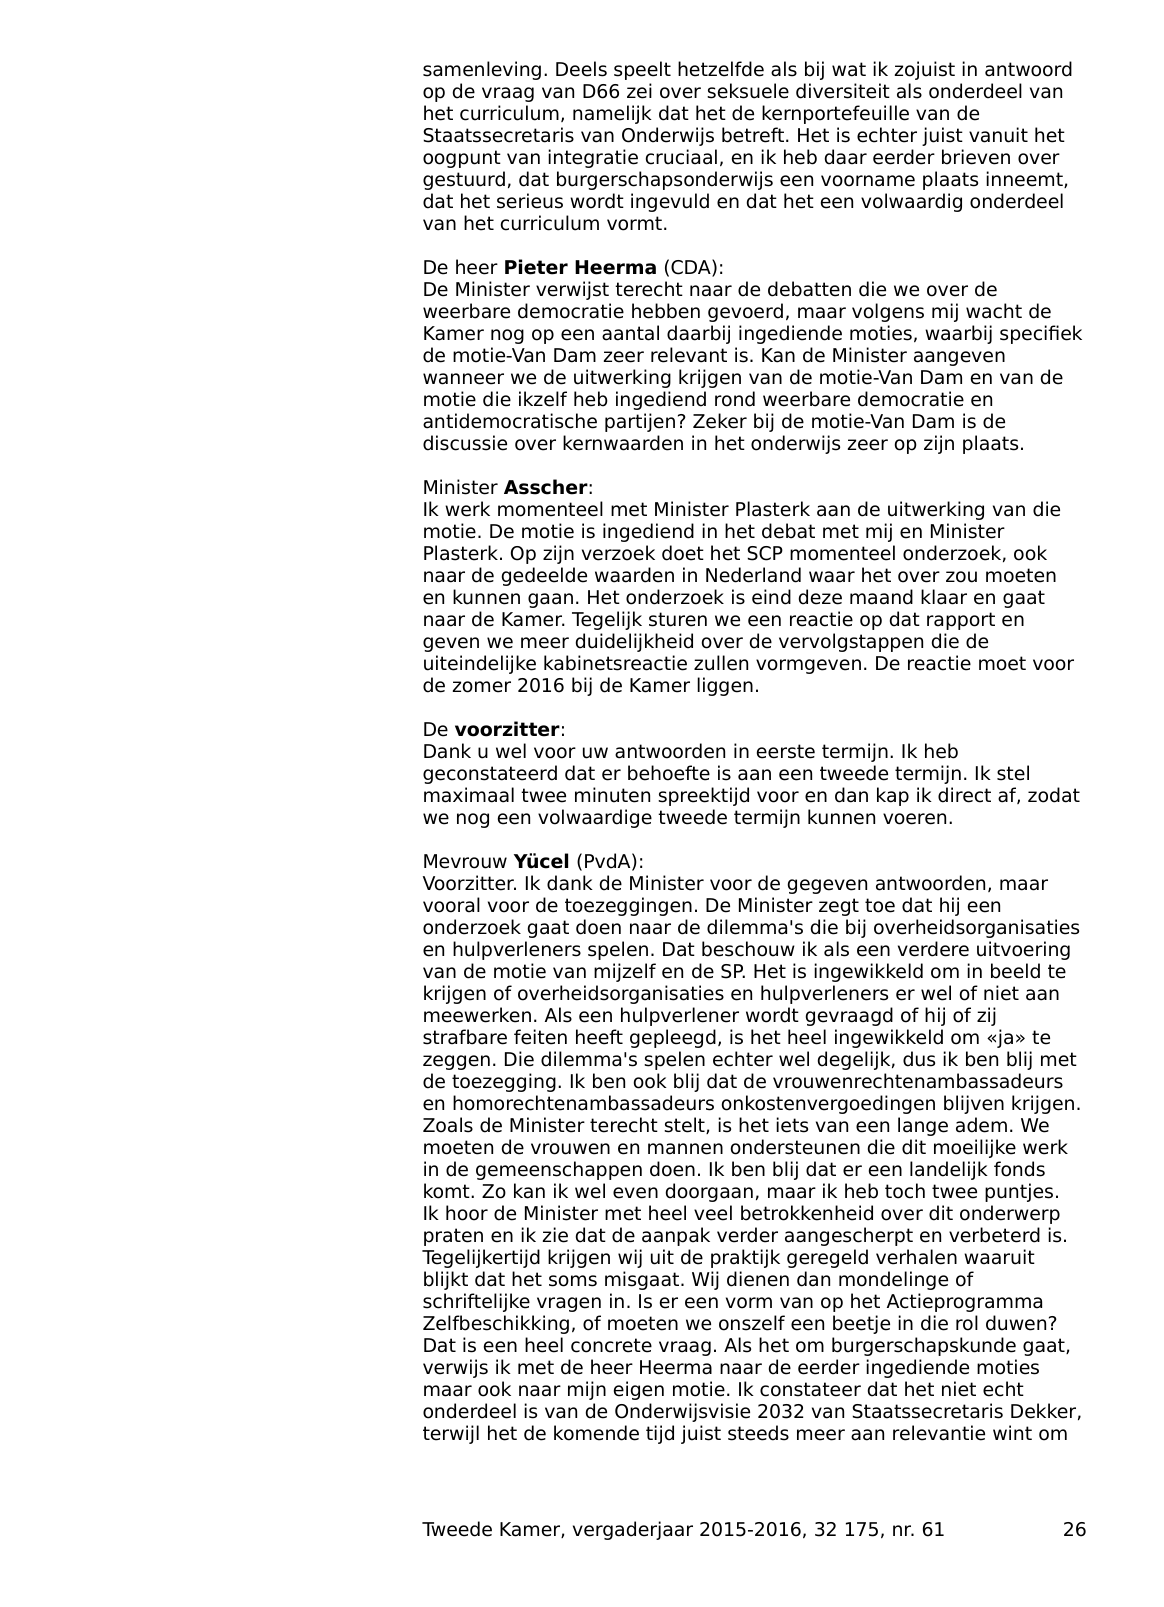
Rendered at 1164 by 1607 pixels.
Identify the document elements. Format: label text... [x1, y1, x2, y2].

text Mevrouw Yücel (PvdA): [422, 851, 1087, 873]
text samenleving. Deels speelt hetzelfde als bij wat ik zojuist in antwoord op de vraag van D66 zei over seksuele diversiteit als onderdeel van het curriculum, namelijk dat het de kernportefeuille van de Staatssecretaris van Onderwijs betreft. Het is echter juist vanuit het oogpunt van integratie cruciaal, en ik heb daar eerder brieven over gestuurd, dat burgerschapsonderwijs een voorname plaats inneemt, dat het serieus wordt ingevuld en dat het een volwaardig onderdeel van het curriculum vormt. [422, 59, 1087, 235]
text Dank u wel voor uw antwoorden in eerste termijn. Ik heb geconstateerd dat er behoefte is aan een tweede termijn. Ik stel maximaal twee minuten spreektijd voor en dan kap ik direct af, zodat we nog een volwaardige tweede termijn kunnen voeren. [422, 741, 1087, 829]
text Ik hoor de Minister met heel veel betrokkenheid over dit onderwerp praten en ik zie dat de aanpak verder aangescherpt en verbeterd is. Tegelijkertijd krijgen wij uit de praktijk geregeld verhalen waaruit blijkt dat het soms misgaat. Wij dienen dan mondelinge of schriftelijke vragen in. Is er een vorm van op het Actieprogramma Zelfbeschikking, of moeten we onszelf een beetje in die rol duwen? Dat is een heel concrete vraag. Als het om burgerschapskunde gaat, verwijs ik met de heer Heerma naar de eerder ingediende moties maar ook naar mijn eigen motie. Ik constateer dat het niet echt onderdeel is van de Onderwijsvisie 2032 van Staatssecretaris Dekker, terwijl het de komende tijd juist steeds meer aan relevantie wint om [422, 1203, 1087, 1444]
text De heer Pieter Heerma (CDA): [422, 257, 1087, 279]
text Voorzitter. Ik dank de Minister voor de gegeven antwoorden, maar vooral voor de toezeggingen. De Minister zegt toe dat hij een onderzoek gaat doen naar de dilemma's die bij overheidsorganisaties en hulpverleners spelen. Dat beschouw ik als een verdere uitvoering van de motie van mijzelf en de SP. Het is ingewikkeld om in beeld te krijgen of overheidsorganisaties en hulpverleners er wel of niet aan meewerken. Als een hulpverlener wordt gevraagd of hij of zij strafbare feiten heeft gepleegd, is het heel ingewikkeld om «ja» te zeggen. Die dilemma's spelen echter wel degelijk, dus ik ben blij met de toezegging. Ik ben ook blij dat de vrouwenrechtenambassadeurs en homorechtenambassadeurs onkostenvergoedingen blijven krijgen. Zoals de Minister terecht stelt, is het iets van een lange adem. We moeten de vrouwen en mannen ondersteunen die dit moeilijke werk in de gemeenschappen doen. Ik ben blij dat er een landelijk fonds komt. Zo kan ik wel even doorgaan, maar ik heb toch twee puntjes. [422, 873, 1087, 1203]
text De voorzitter: [422, 719, 1087, 741]
text Minister Asscher: [422, 477, 1087, 499]
text Ik werk momenteel met Minister Plasterk aan de uitwerking van die motie. De motie is ingediend in het debat met mij en Minister Plasterk. Op zijn verzoek doet het SCP momenteel onderzoek, ook naar de gedeelde waarden in Nederland waar het over zou moeten en kunnen gaan. Het onderzoek is eind deze maand klaar en gaat naar de Kamer. Tegelijk sturen we een reactie op dat rapport en geven we meer duidelijkheid over de vervolgstappen die de uiteindelijke kabinetsreactie zullen vormgeven. De reactie moet voor de zomer 2016 bij de Kamer liggen. [422, 499, 1087, 697]
text De Minister verwijst terecht naar de debatten die we over de weerbare democratie hebben gevoerd, maar volgens mij wacht de Kamer nog op een aantal daarbij ingediende moties, waarbij specifiek de motie-Van Dam zeer relevant is. Kan de Minister aangeven wanneer we de uitwerking krijgen van de motie-Van Dam en van de motie die ikzelf heb ingediend rond weerbare democratie en antidemocratische partijen? Zeker bij de motie-Van Dam is de discussie over kernwaarden in het onderwijs zeer op zijn plaats. [422, 279, 1087, 455]
